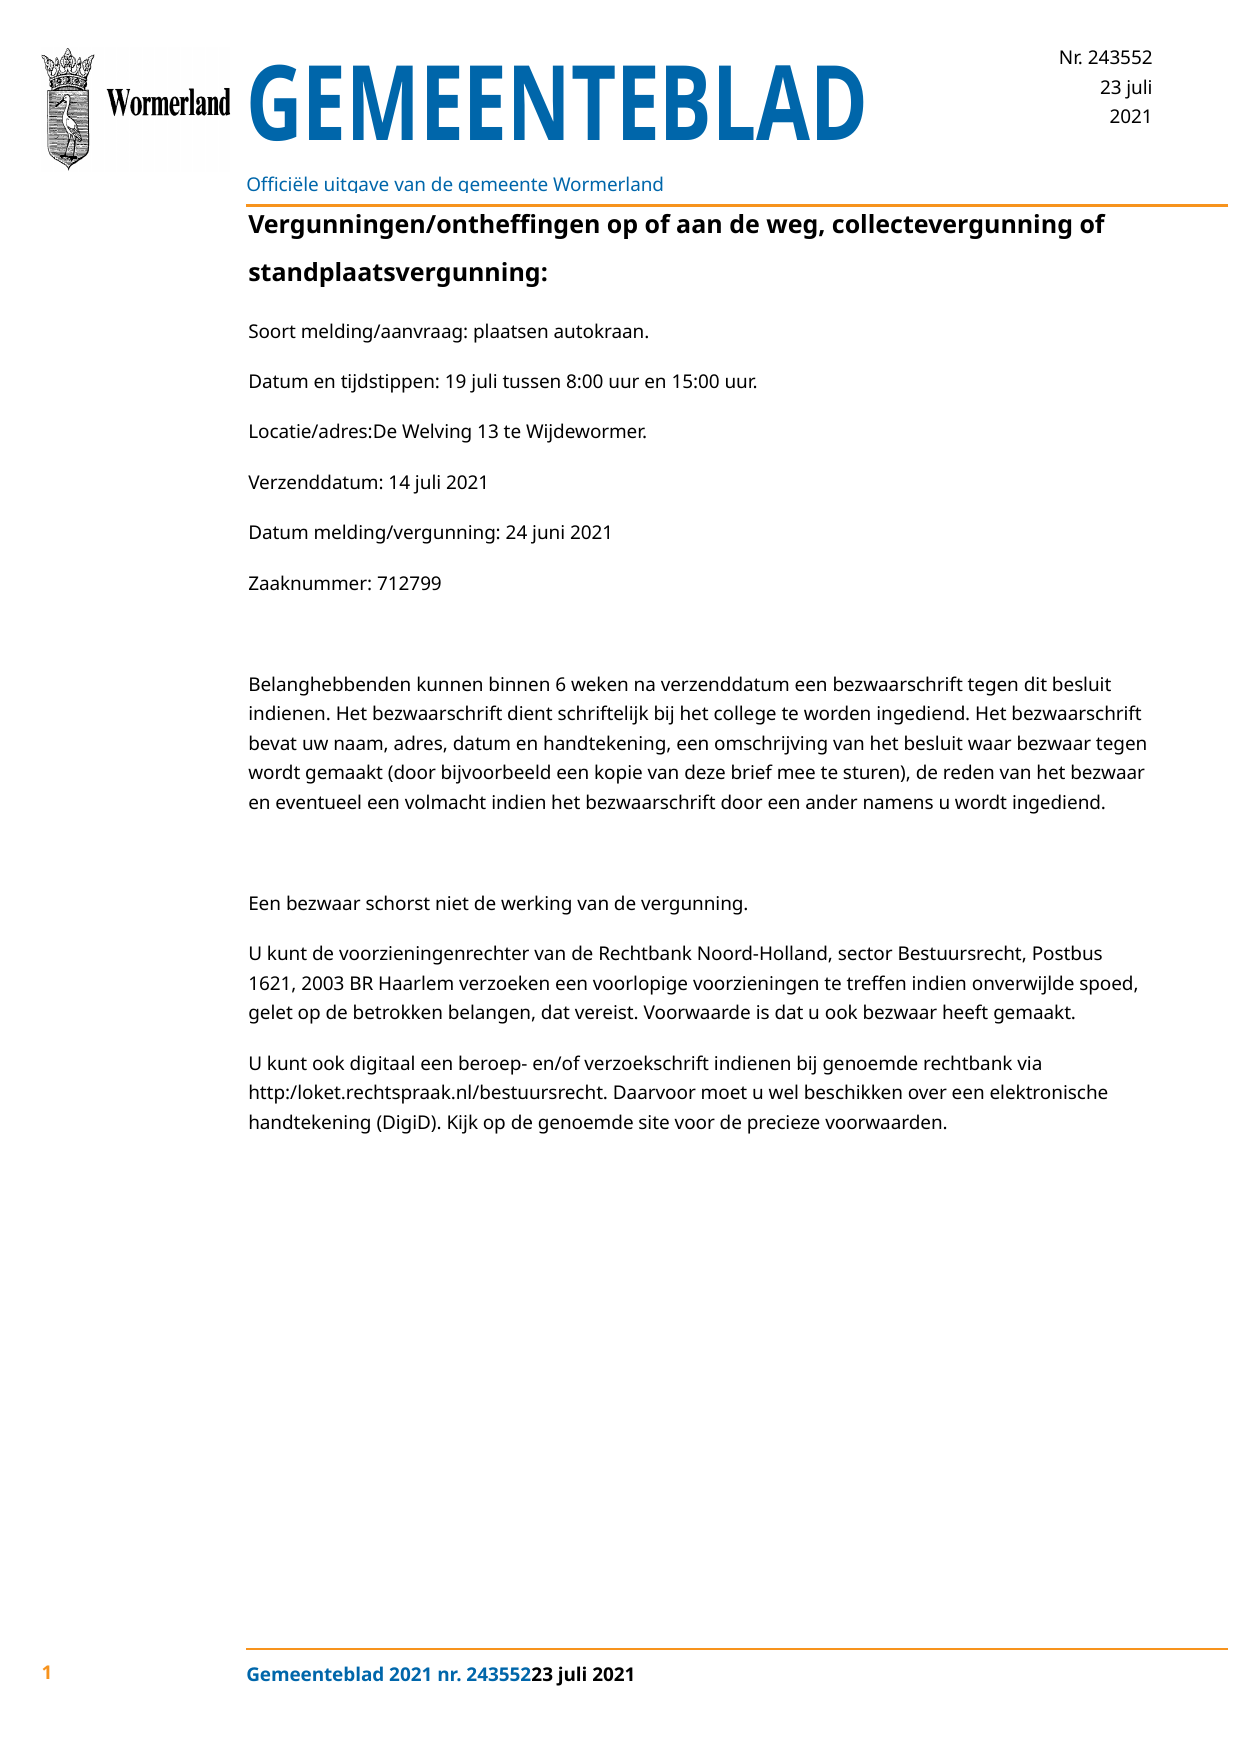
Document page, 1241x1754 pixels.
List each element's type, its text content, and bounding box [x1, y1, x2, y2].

text Datum en tijdstippen: 19 juli tussen 8:00 uur en 15:00 uur. [248, 368, 1152, 394]
text U kunt de voorzieningenrechter van de Rechtbank Noord-Holland, sector Bestuursrecht, Postbus 1621, 2003 BR Haarlem verzoeken een voorlopige voorzieningen te treffen indien onverwijlde spoed, gelet op de betrokken belangen, dat vereist. Voorwaarde is dat u ook bezwaar heeft gemaakt. [248, 940, 1152, 1025]
text Zaaknummer: 712799 [248, 570, 1152, 596]
text Datum melding/vergunning: 24 juni 2021 [248, 519, 1152, 545]
text U kunt ook digitaal een beroep- en/of verzoekschrift indienen bij genoemde rechtbank via http:/loket.rechtspraak.nl/bestuursrecht. Daarvoor moet u wel beschikken over een elektronische handtekening (DigiD). Kijk op de genoemde site voor de precieze voorwaarden. [248, 1050, 1152, 1135]
text Locatie/adres:De Welving 13 te Wijdewormer. [248, 419, 1152, 444]
text Soort melding/aanvraag: plaatsen autokraan. [248, 318, 1152, 344]
picture [41, 47, 231, 172]
text Verzenddatum: 14 juli 2021 [248, 469, 1152, 495]
text Een bezwaar schorst niet de werking van de vergunning. [248, 890, 1152, 916]
text Vergunningen/ontheffingen op of aan de weg, collectevergunning of standplaatsvergunning: [248, 207, 1152, 288]
text Belanghebbenden kunnen binnen 6 weken na verzenddatum een bezwaarschrift tegen dit besluit indienen. Het bezwaarschrift dient schriftelijk bij het college te worden ingediend. Het bezwaarschrift bevat uw naam, adres, datum en handtekening, een omschrijving van het besluit waar bezwaar tegen wordt gemaakt (door bijvoorbeeld een kopie van deze brief mee te sturen), de reden van het bezwaar en eventueel een volmacht indien het bezwaarschrift door een ander namens u wordt ingediend. [248, 671, 1152, 815]
